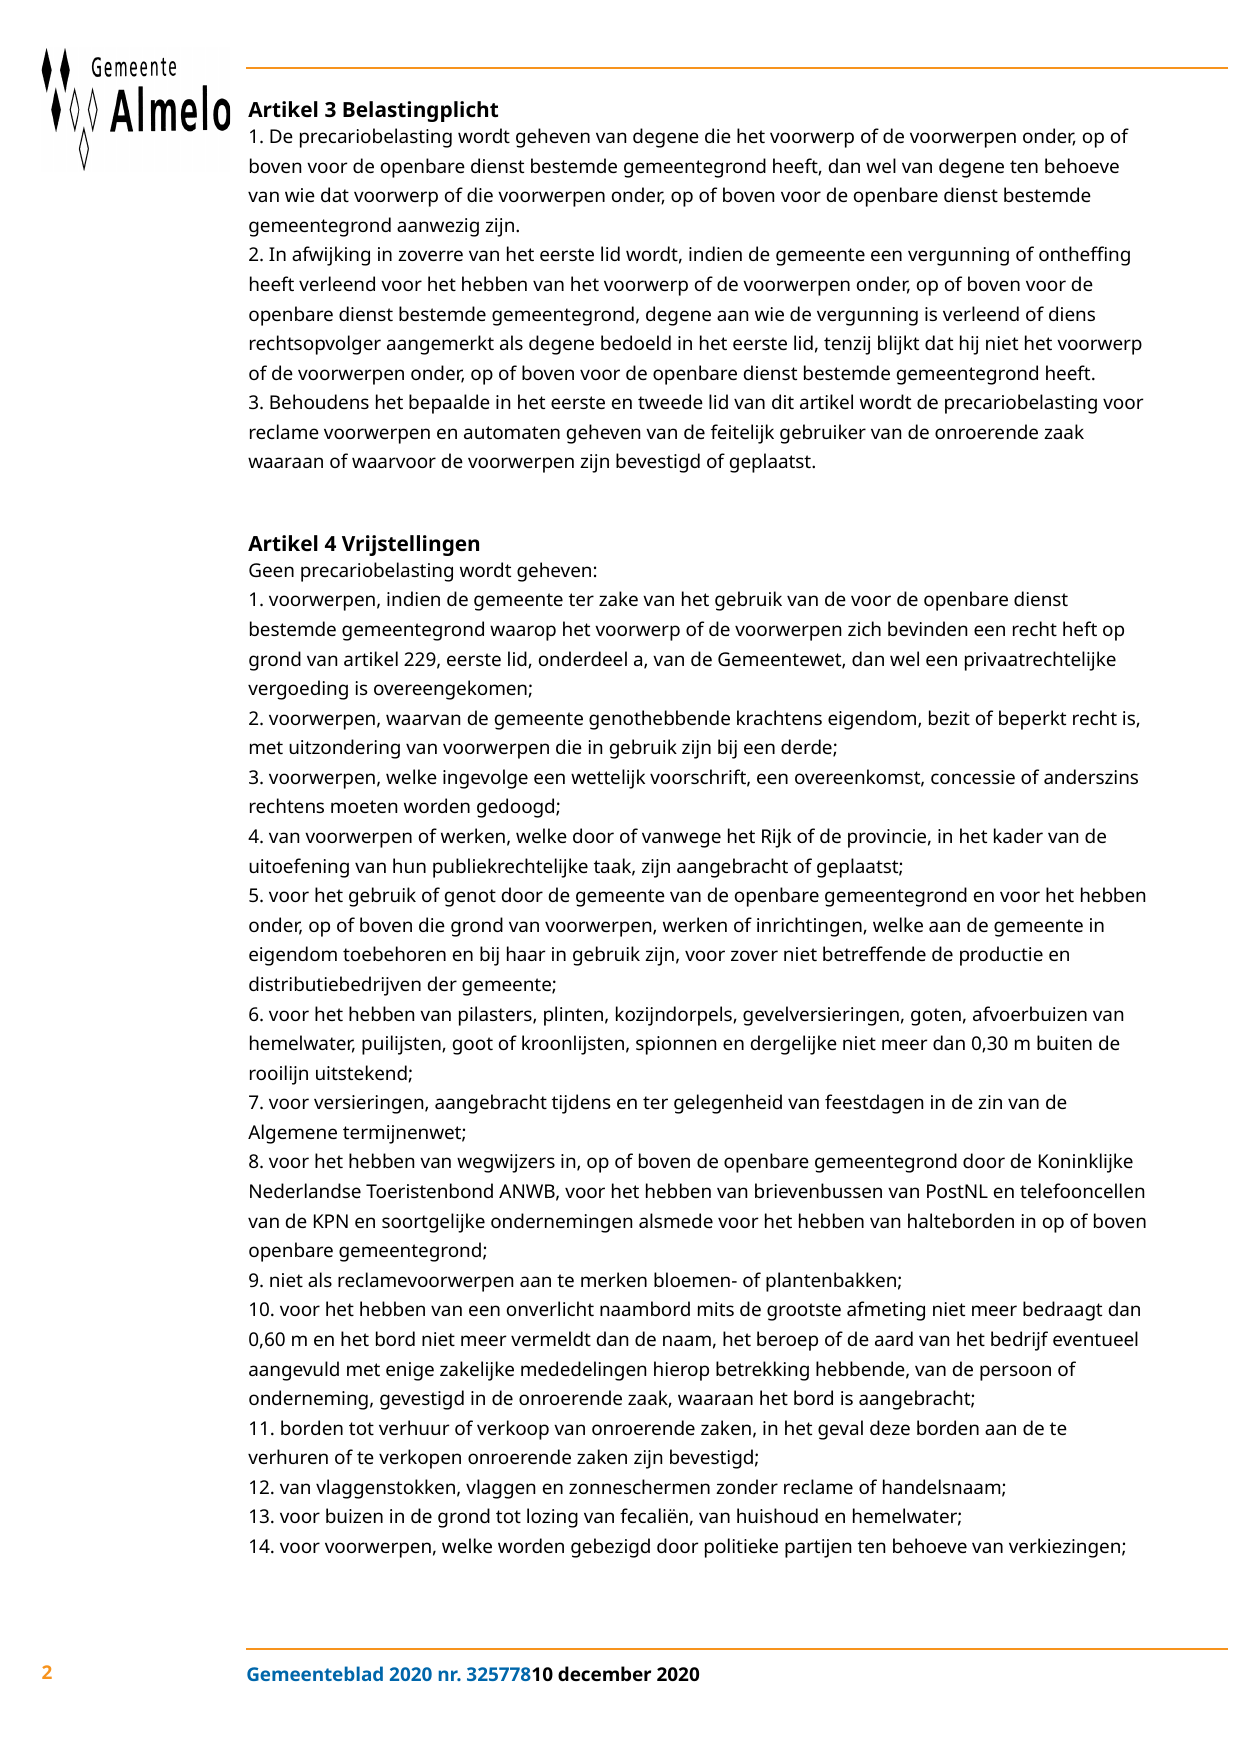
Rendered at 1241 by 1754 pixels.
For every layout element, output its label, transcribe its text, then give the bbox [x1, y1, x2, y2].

text 2. voorwerpen, waarvan de gemeente genothebbende krachtens eigendom, bezit of beperkt recht is, met uitzondering van voorwerpen die in gebruik zijn bij een derde; [248, 705, 1152, 760]
text 5. voor het gebruik of genot door de gemeente van de openbare gemeentegrond en voor het hebben onder, op of boven die grond van voorwerpen, werken of inrichtingen, welke aan de gemeente in eigendom toebehoren en bij haar in gebruik zijn, voor zover niet betreffende de productie en distributiebedrijven der gemeente; [248, 882, 1152, 997]
text Artikel 4 Vrijstellingen [248, 529, 1152, 557]
text 10. voor het hebben van een onverlicht naambord mits de grootste afmeting niet meer bedraagt dan 0,60 m en het bord niet meer vermeldt dan de naam, het beroep of de aard van het bedrijf eventueel aangevuld met enige zakelijke mededelingen hierop betrekking hebbende, van de persoon of onderneming, gevestigd in de onroerende zaak, waaraan het bord is aangebracht; [248, 1297, 1152, 1411]
text 7. voor versieringen, aangebracht tijdens en ter gelegenheid van feestdagen in de zin van de Algemene termijnenwet; [248, 1089, 1152, 1145]
text 8. voor het hebben van wegwijzers in, op of boven de openbare gemeentegrond door de Koninklijke Nederlandse Toeristenbond ANWB, voor het hebben van brievenbussen van PostNL en telefooncellen van de KPN en soortgelijke ondernemingen alsmede voor het hebben van halteborden in op of boven openbare gemeentegrond; [248, 1149, 1152, 1263]
text 13. voor buizen in de grond tot lozing van fecaliën, van huishoud en hemelwater; [248, 1504, 1152, 1529]
text 6. voor het hebben van pilasters, plinten, kozijndorpels, gevelversieringen, goten, afvoerbuizen van hemelwater, puilijsten, goot of kroonlijsten, spionnen en dergelijke niet meer dan 0,30 m buiten de rooilijn uitstekend; [248, 1001, 1152, 1086]
text 3. voorwerpen, welke ingevolge een wettelijk voorschrift, een overeenkomst, concessie of anderszins rechtens moeten worden gedoogd; [248, 764, 1152, 819]
text 11. borden tot verhuur of verkoop van onroerende zaken, in het geval deze borden aan de te verhuren of te verkopen onroerende zaken zijn bevestigd; [248, 1415, 1152, 1470]
picture [41, 47, 231, 172]
text 3. Behoudens het bepaalde in het eerste en tweede lid van dit artikel wordt de precariobelasting voor reclame voorwerpen en automaten geheven van de feitelijk gebruiker van de onroerende zaak waaraan of waarvoor de voorwerpen zijn bevestigd of geplaatst. [248, 389, 1152, 474]
text 1. voorwerpen, indien de gemeente ter zake van het gebruik van de voor de openbare dienst bestemde gemeentegrond waarop het voorwerp of de voorwerpen zich bevinden een recht heft op grond van artikel 229, eerste lid, onderdeel a, van de Gemeentewet, dan wel een privaatrechtelijke vergoeding is overeengekomen; [248, 587, 1152, 701]
text 2. In afwijking in zoverre van het eerste lid wordt, indien de gemeente een vergunning of ontheffing heeft verleend voor het hebben van het voorwerp of de voorwerpen onder, op of boven voor de openbare dienst bestemde gemeentegrond, degene aan wie de vergunning is verleend of diens rechtsopvolger aangemerkt als degene bedoeld in het eerste lid, tenzij blijkt dat hij niet het voorwerp of de voorwerpen onder, op of boven voor de openbare dienst bestemde gemeentegrond heeft. [248, 242, 1152, 386]
text 12. van vlaggenstokken, vlaggen en zonneschermen zonder reclame of handelsnaam; [248, 1474, 1152, 1500]
text Artikel 3 Belastingplicht [248, 95, 1152, 123]
text 14. voor voorwerpen, welke worden gebezigd door politieke partijen ten behoeve van verkiezingen; [248, 1533, 1152, 1559]
text 1. De precariobelasting wordt geheven van degene die het voorwerp of de voorwerpen onder, op of boven voor de openbare dienst bestemde gemeentegrond heeft, dan wel van degene ten behoeve van wie dat voorwerp of die voorwerpen onder, op of boven voor de openbare dienst bestemde gemeentegrond aanwezig zijn. [248, 123, 1152, 238]
text 9. niet als reclamevoorwerpen aan te merken bloemen- of plantenbakken; [248, 1267, 1152, 1293]
text Geen precariobelasting wordt geheven: [248, 557, 1152, 583]
text 4. van voorwerpen of werken, welke door of vanwege het Rijk of de provincie, in het kader van de uitoefening van hun publiekrechtelijke taak, zijn aangebracht of geplaatst; [248, 823, 1152, 879]
